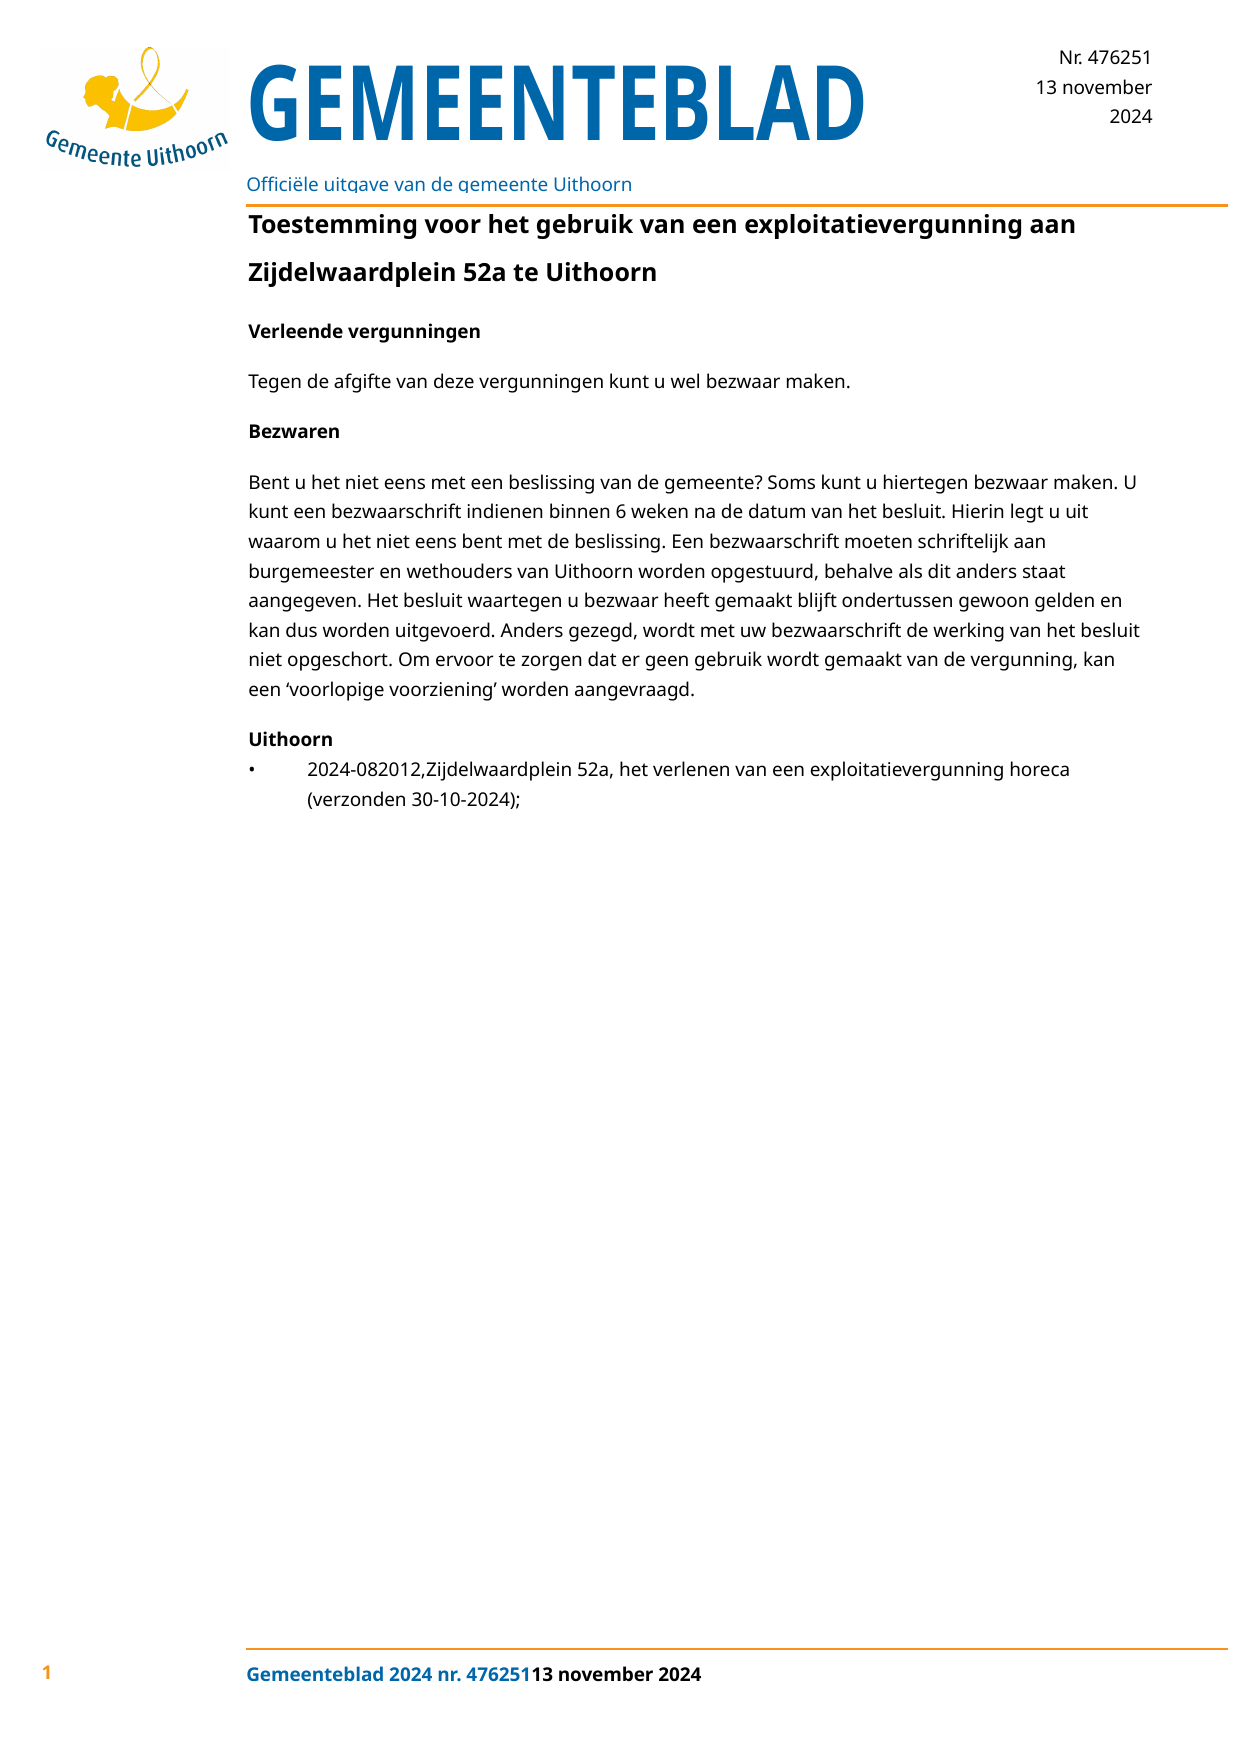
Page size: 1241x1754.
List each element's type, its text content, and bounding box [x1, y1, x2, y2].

text Uithoorn [248, 727, 1152, 752]
text Tegen de afgifte van deze vergunningen kunt u wel bezwaar maken. [248, 368, 1152, 394]
text Toestemming voor het gebruik van een exploitatievergunning aan Zijdelwaardplein 52a te Uithoorn [248, 207, 1152, 288]
list 2024-082012,Zijdelwaardplein 52a, het verlenen van een exploitatievergunning horeca (verzonden 30-10-2024); [248, 756, 1152, 812]
picture [41, 47, 231, 172]
text Bent u het niet eens met een beslissing van de gemeente? Soms kunt u hiertegen bezwaar maken. U kunt een bezwaarschrift indienen binnen 6 weken na de datum van het besluit. Hierin legt u uit waarom u het niet eens bent met de beslissing. Een bezwaarschrift moeten schriftelijk aan burgemeester en wethouders van Uithoorn worden opgestuurd, behalve als dit anders staat aangegeven. Het besluit waartegen u bezwaar heeft gemaakt blijft ondertussen gewoon gelden en kan dus worden uitgevoerd. Anders gezegd, wordt met uw bezwaarschrift de werking van het besluit niet opgeschort. Om ervoor te zorgen dat er geen gebruik wordt gemaakt van de vergunning, kan een ‘voorlopige voorziening’ worden aangevraagd. [248, 469, 1152, 702]
text Verleende vergunningen [248, 318, 1152, 344]
text Bezwaren [248, 419, 1152, 444]
